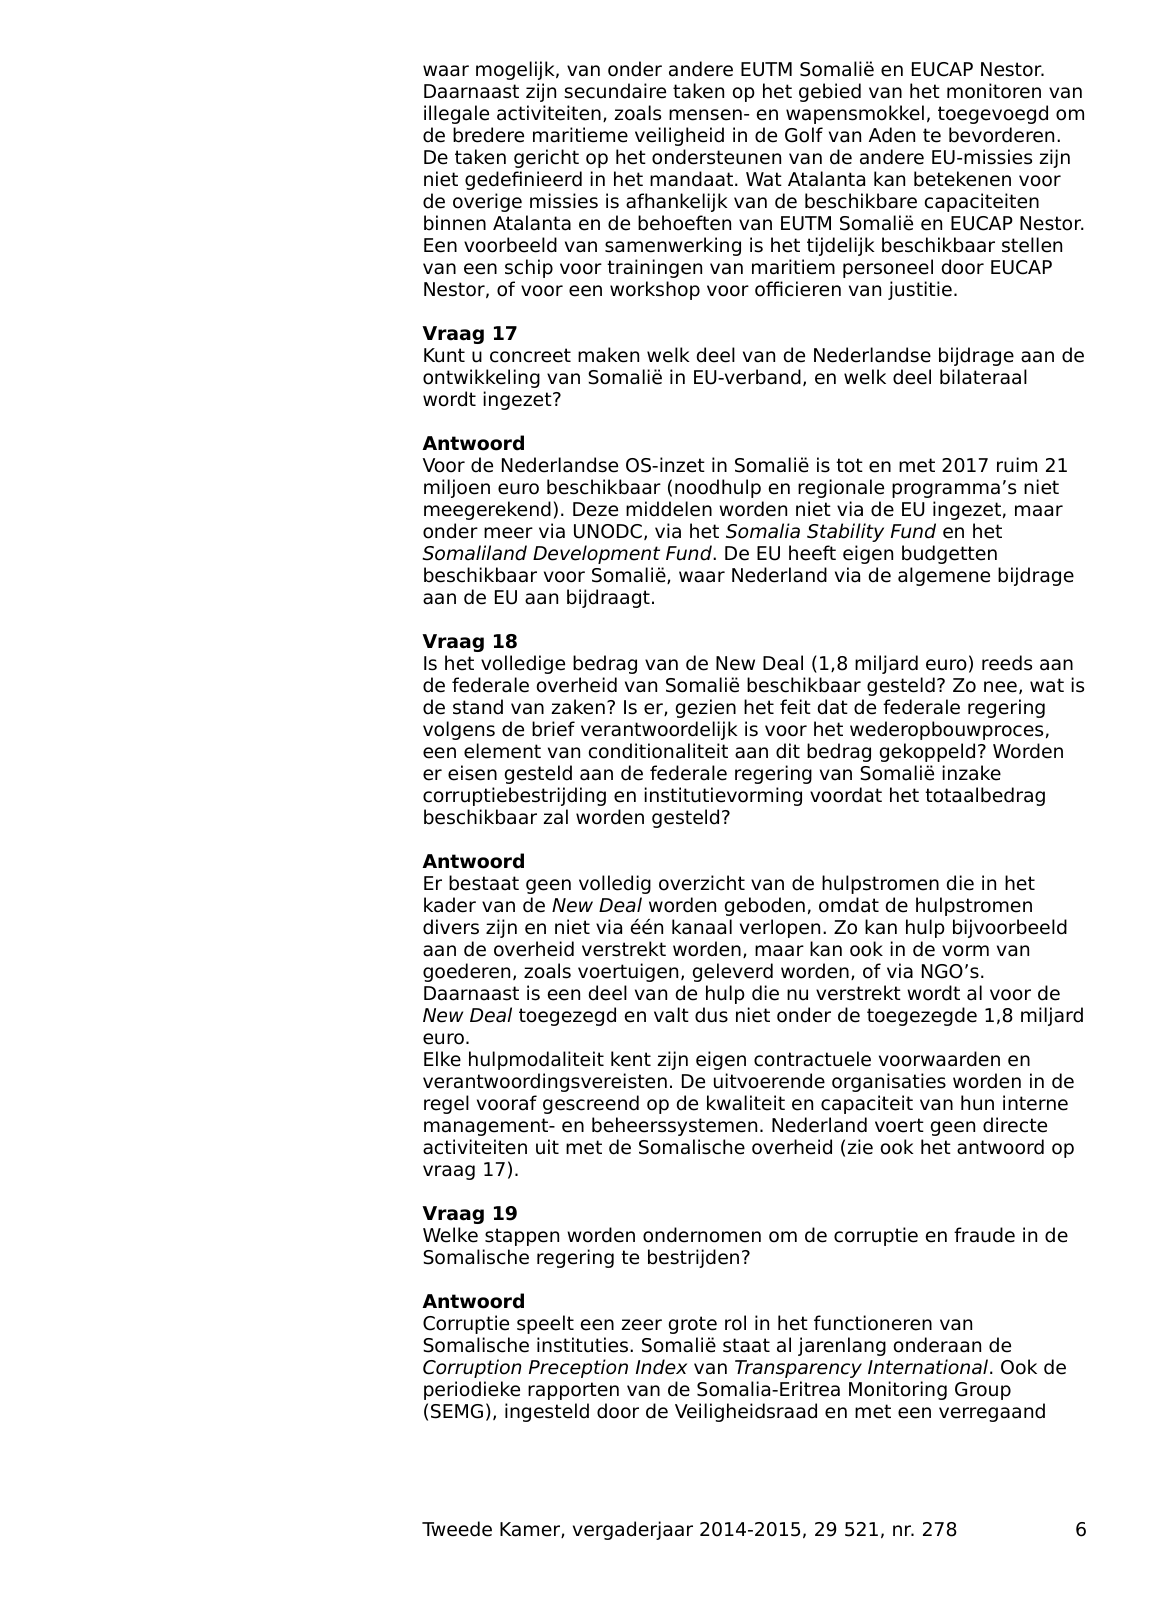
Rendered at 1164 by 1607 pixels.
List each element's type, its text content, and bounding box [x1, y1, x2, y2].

text Antwoord [422, 1291, 1087, 1313]
text Vraag 18 [422, 631, 1087, 653]
text waar mogelijk, van onder andere EUTM Somalië en EUCAP Nestor. Daarnaast zijn secundaire taken op het gebied van het monitoren van illegale activiteiten, zoals mensen- en wapensmokkel, toegevoegd om de bredere maritieme veiligheid in de Golf van Aden te bevorderen. De taken gericht op het ondersteunen van de andere EU-missies zijn niet gedefinieerd in het mandaat. Wat Atalanta kan betekenen voor de overige missies is afhankelijk van de beschikbare capaciteiten binnen Atalanta en de behoeften van EUTM Somalië en EUCAP Nestor. Een voorbeeld van samenwerking is het tijdelijk beschikbaar stellen van een schip voor trainingen van maritiem personeel door EUCAP Nestor, of voor een workshop voor officieren van justitie. [422, 59, 1087, 301]
text Er bestaat geen volledig overzicht van de hulpstromen die in het kader van de New Deal worden geboden, omdat de hulpstromen divers zijn en niet via één kanaal verlopen. Zo kan hulp bijvoorbeeld aan de overheid verstrekt worden, maar kan ook in de vorm van goederen, zoals voertuigen, geleverd worden, of via NGO’s. Daarnaast is een deel van de hulp die nu verstrekt wordt al voor de New Deal toegezegd en valt dus niet onder de toegezegde 1,8 miljard euro. [422, 873, 1087, 1049]
text Vraag 19 [422, 1203, 1087, 1225]
text Vraag 17 [422, 323, 1087, 345]
text Antwoord [422, 433, 1087, 455]
text Antwoord [422, 851, 1087, 873]
text Corruptie speelt een zeer grote rol in het functioneren van Somalische instituties. Somalië staat al jarenlang onderaan de Corruption Preception Index van Transparency International. Ook de periodieke rapporten van de Somalia-Eritrea Monitoring Group (SEMG), ingesteld door de Veiligheidsraad en met een verregaand [422, 1313, 1087, 1423]
text Kunt u concreet maken welk deel van de Nederlandse bijdrage aan de ontwikkeling van Somalië in EU-verband, en welk deel bilateraal wordt ingezet? [422, 345, 1087, 411]
text Is het volledige bedrag van de New Deal (1,8 miljard euro) reeds aan de federale overheid van Somalië beschikbaar gesteld? Zo nee, wat is de stand van zaken? Is er, gezien het feit dat de federale regering volgens de brief verantwoordelijk is voor het wederopbouwproces, een element van conditionaliteit aan dit bedrag gekoppeld? Worden er eisen gesteld aan de federale regering van Somalië inzake corruptiebestrijding en institutievorming voordat het totaalbedrag beschikbaar zal worden gesteld? [422, 653, 1087, 829]
text Elke hulpmodaliteit kent zijn eigen contractuele voorwaarden en verantwoordingsvereisten. De uitvoerende organisaties worden in de regel vooraf gescreend op de kwaliteit en capaciteit van hun interne management- en beheerssystemen. Nederland voert geen directe activiteiten uit met de Somalische overheid (zie ook het antwoord op vraag 17). [422, 1049, 1087, 1181]
text Welke stappen worden ondernomen om de corruptie en fraude in de Somalische regering te bestrijden? [422, 1225, 1087, 1269]
text Voor de Nederlandse OS-inzet in Somalië is tot en met 2017 ruim 21 miljoen euro beschikbaar (noodhulp en regionale programma’s niet meegerekend). Deze middelen worden niet via de EU ingezet, maar onder meer via UNODC, via het Somalia Stability Fund en het Somaliland Development Fund. De EU heeft eigen budgetten beschikbaar voor Somalië, waar Nederland via de algemene bijdrage aan de EU aan bijdraagt. [422, 455, 1087, 609]
